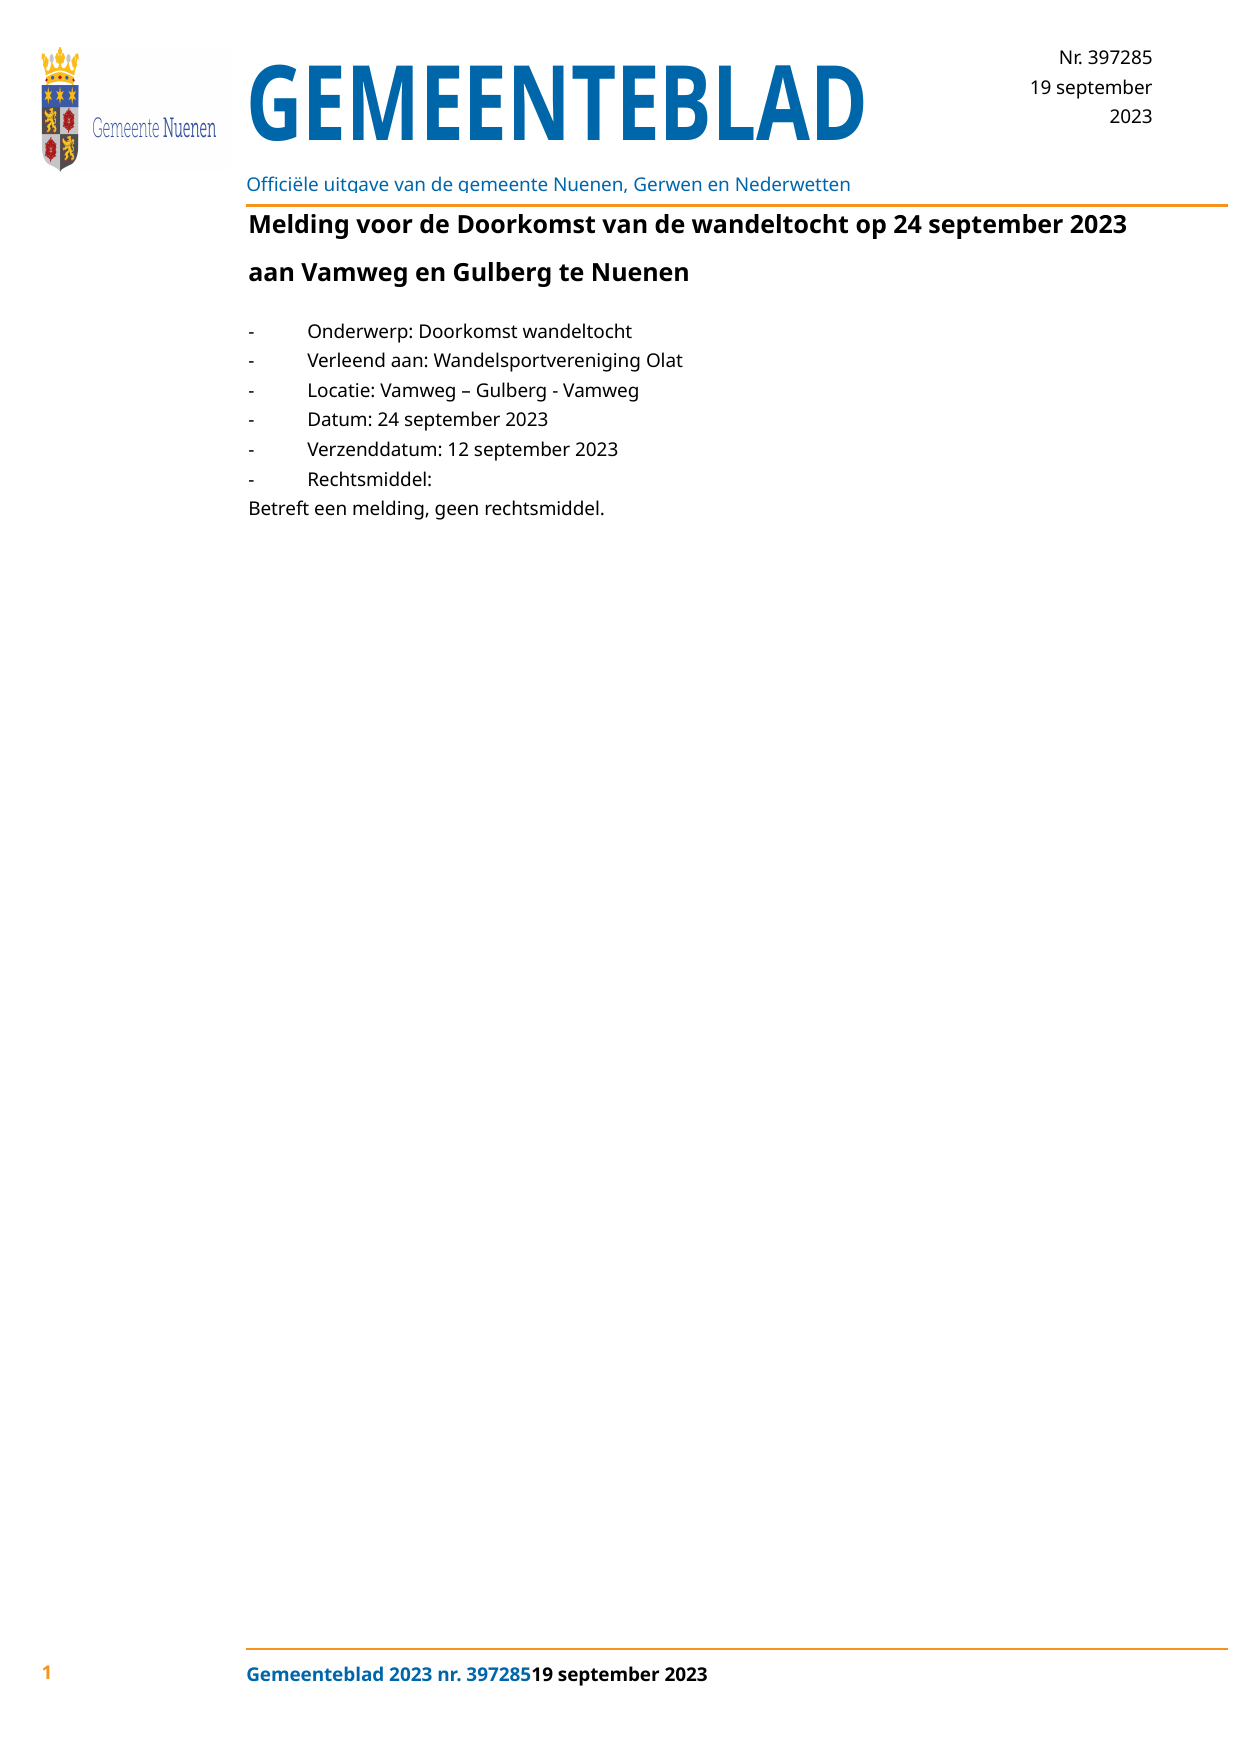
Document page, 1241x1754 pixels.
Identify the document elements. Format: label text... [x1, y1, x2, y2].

list Verleend aan: Wandelsportvereniging Olat [248, 347, 1152, 373]
text Betreft een melding, geen rechtsmiddel. [248, 495, 1152, 521]
list Datum: 24 september 2023 [248, 407, 1152, 432]
list Locatie: Vamweg – Gulberg - Vamweg [248, 377, 1152, 403]
picture [41, 47, 231, 172]
list Verzenddatum: 12 september 2023 [248, 436, 1152, 462]
list Rechtsmiddel: [248, 466, 1152, 492]
list Onderwerp: Doorkomst wandeltocht [248, 318, 1152, 344]
text Melding voor de Doorkomst van de wandeltocht op 24 september 2023 aan Vamweg en Gulberg te Nuenen [248, 207, 1152, 288]
